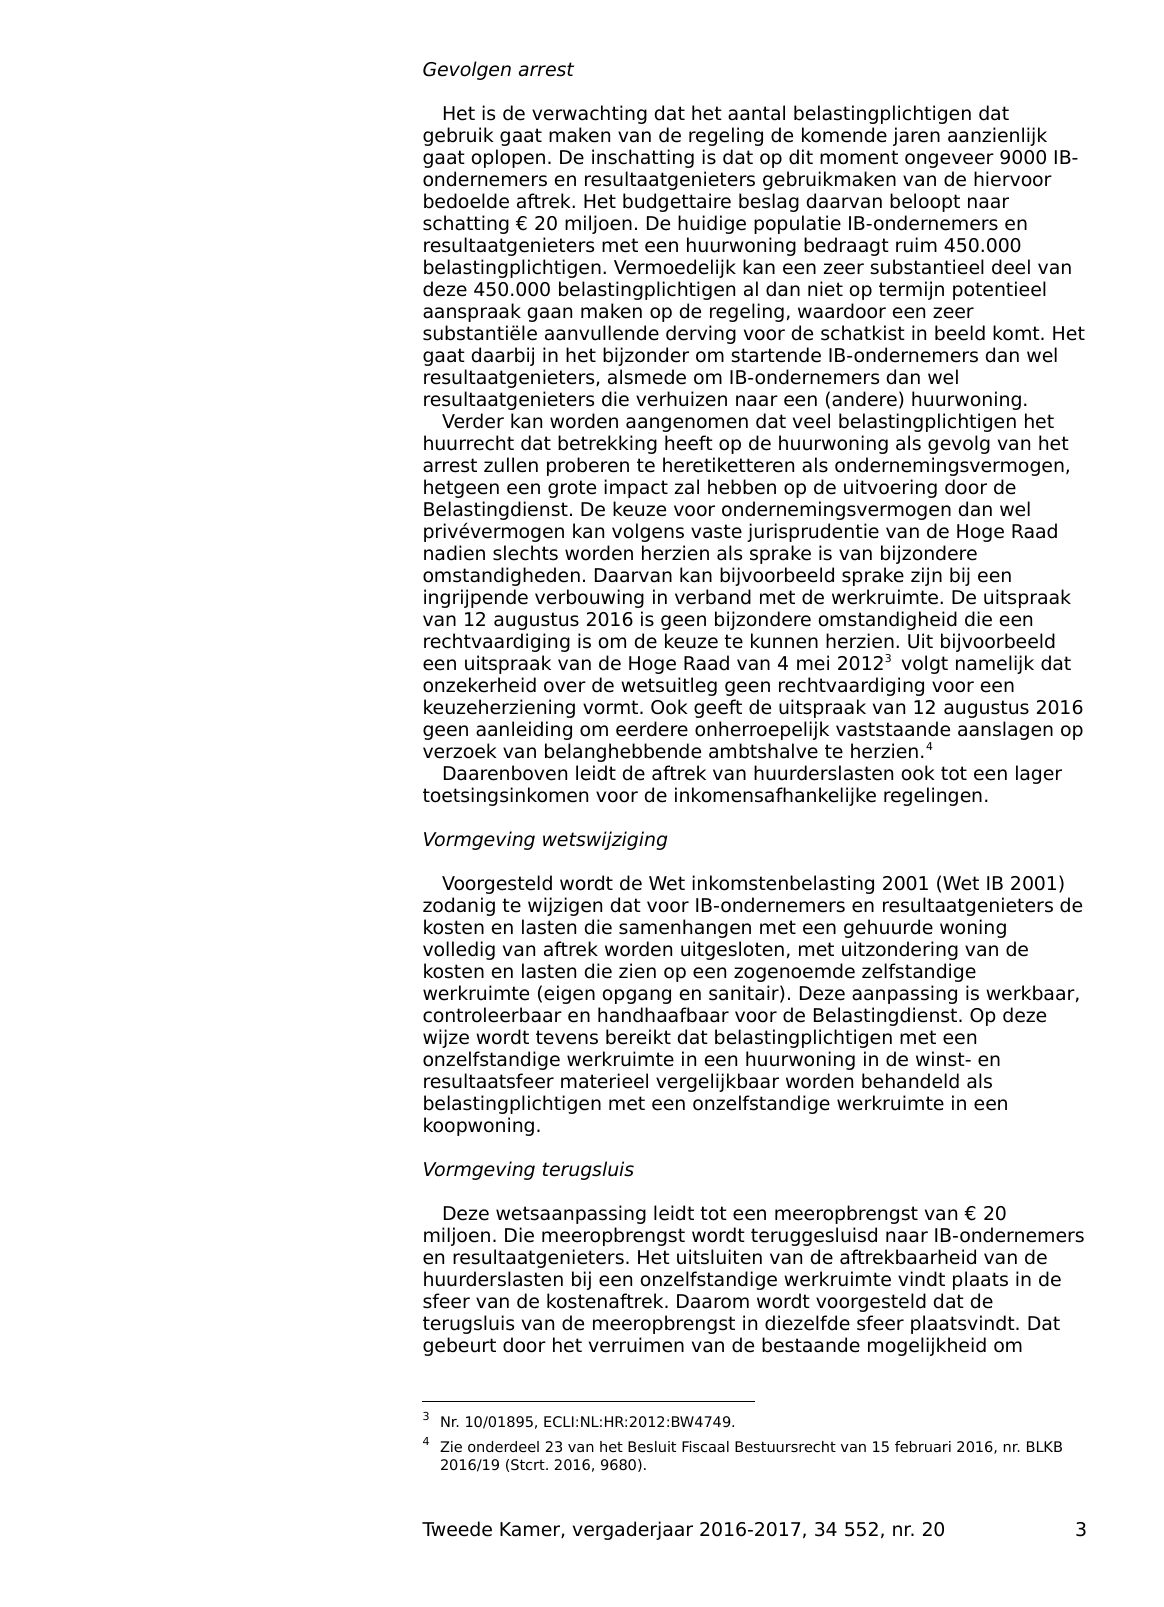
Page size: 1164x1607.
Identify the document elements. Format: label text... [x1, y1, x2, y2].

subtitle Vormgeving wetswijziging [422, 829, 1087, 851]
text Nr. 10/01895, ECLI:NL:HR:2012:BW4749. [422, 1410, 1087, 1432]
text Deze wetsaanpassing leidt tot een meeropbrengst van € 20 miljoen. Die meeropbrengst wordt teruggesluisd naar IB-ondernemers en resultaatgenieters. Het uitsluiten van de aftrekbaarheid van de huurderslasten bij een onzelfstandige werkruimte vindt plaats in de sfeer van de kostenaftrek. Daarom wordt voorgesteld dat de terugsluis van de meeropbrengst in diezelfde sfeer plaatsvindt. Dat gebeurt door het verruimen van de bestaande mogelijkheid om [422, 1203, 1087, 1357]
text Daarenboven leidt de aftrek van huurderslasten ook tot een lager toetsingsinkomen voor de inkomensafhankelijke regelingen. [422, 763, 1087, 807]
text Zie onderdeel 23 van het Besluit Fiscaal Bestuursrecht van 15 februari 2016, nr. BLKB 2016/19 (Stcrt. 2016, 9680). [422, 1435, 1087, 1474]
text Het is de verwachting dat het aantal belastingplichtigen dat gebruik gaat maken van de regeling de komende jaren aanzienlijk gaat oplopen. De inschatting is dat op dit moment ongeveer 9000 IB-ondernemers en resultaatgenieters gebruikmaken van de hiervoor bedoelde aftrek. Het budgettaire beslag daarvan beloopt naar schatting € 20 miljoen. De huidige populatie IB-ondernemers en resultaatgenieters met een huurwoning bedraagt ruim 450.000 belastingplichtigen. Vermoedelijk kan een zeer substantieel deel van deze 450.000 belastingplichtigen al dan niet op termijn potentieel aanspraak gaan maken op de regeling, waardoor een zeer substantiële aanvullende derving voor de schatkist in beeld komt. Het gaat daarbij in het bijzonder om startende IB-ondernemers dan wel resultaatgenieters, alsmede om IB-ondernemers dan wel resultaatgenieters die verhuizen naar een (andere) huurwoning. [422, 103, 1087, 411]
subtitle Gevolgen arrest [422, 59, 1087, 81]
text Voorgesteld wordt de Wet inkomstenbelasting 2001 (Wet IB 2001) zodanig te wijzigen dat voor IB-ondernemers en resultaatgenieters de kosten en lasten die samenhangen met een gehuurde woning volledig van aftrek worden uitgesloten, met uitzondering van de kosten en lasten die zien op een zogenoemde zelfstandige werkruimte (eigen opgang en sanitair). Deze aanpassing is werkbaar, controleerbaar en handhaafbaar voor de Belastingdienst. Op deze wijze wordt tevens bereikt dat belastingplichtigen met een onzelfstandige werkruimte in een huurwoning in de winst- en resultaatsfeer materieel vergelijkbaar worden behandeld als belastingplichtigen met een onzelfstandige werkruimte in een koopwoning. [422, 873, 1087, 1137]
subtitle Vormgeving terugsluis [422, 1159, 1087, 1181]
text Verder kan worden aangenomen dat veel belastingplichtigen het huurrecht dat betrekking heeft op de huurwoning als gevolg van het arrest zullen proberen te heretiketteren als ondernemingsvermogen, hetgeen een grote impact zal hebben op de uitvoering door de Belastingdienst. De keuze voor ondernemingsvermogen dan wel privévermogen kan volgens vaste jurisprudentie van de Hoge Raad nadien slechts worden herzien als sprake is van bijzondere omstandigheden. Daarvan kan bijvoorbeeld sprake zijn bij een ingrijpende verbouwing in verband met de werkruimte. De uitspraak van 12 augustus 2016 is geen bijzondere omstandigheid die een rechtvaardiging is om de keuze te kunnen herzien. Uit bijvoorbeeld een uitspraak van de Hoge Raad van 4 mei 2012 volgt namelijk dat onzekerheid over de wetsuitleg geen rechtvaardiging voor een keuzeherziening vormt. Ook geeft de uitspraak van 12 augustus 2016 geen aanleiding om eerdere onherroepelijk vaststaande aanslagen op verzoek van belanghebbende ambtshalve te herzien. [422, 411, 1087, 763]
